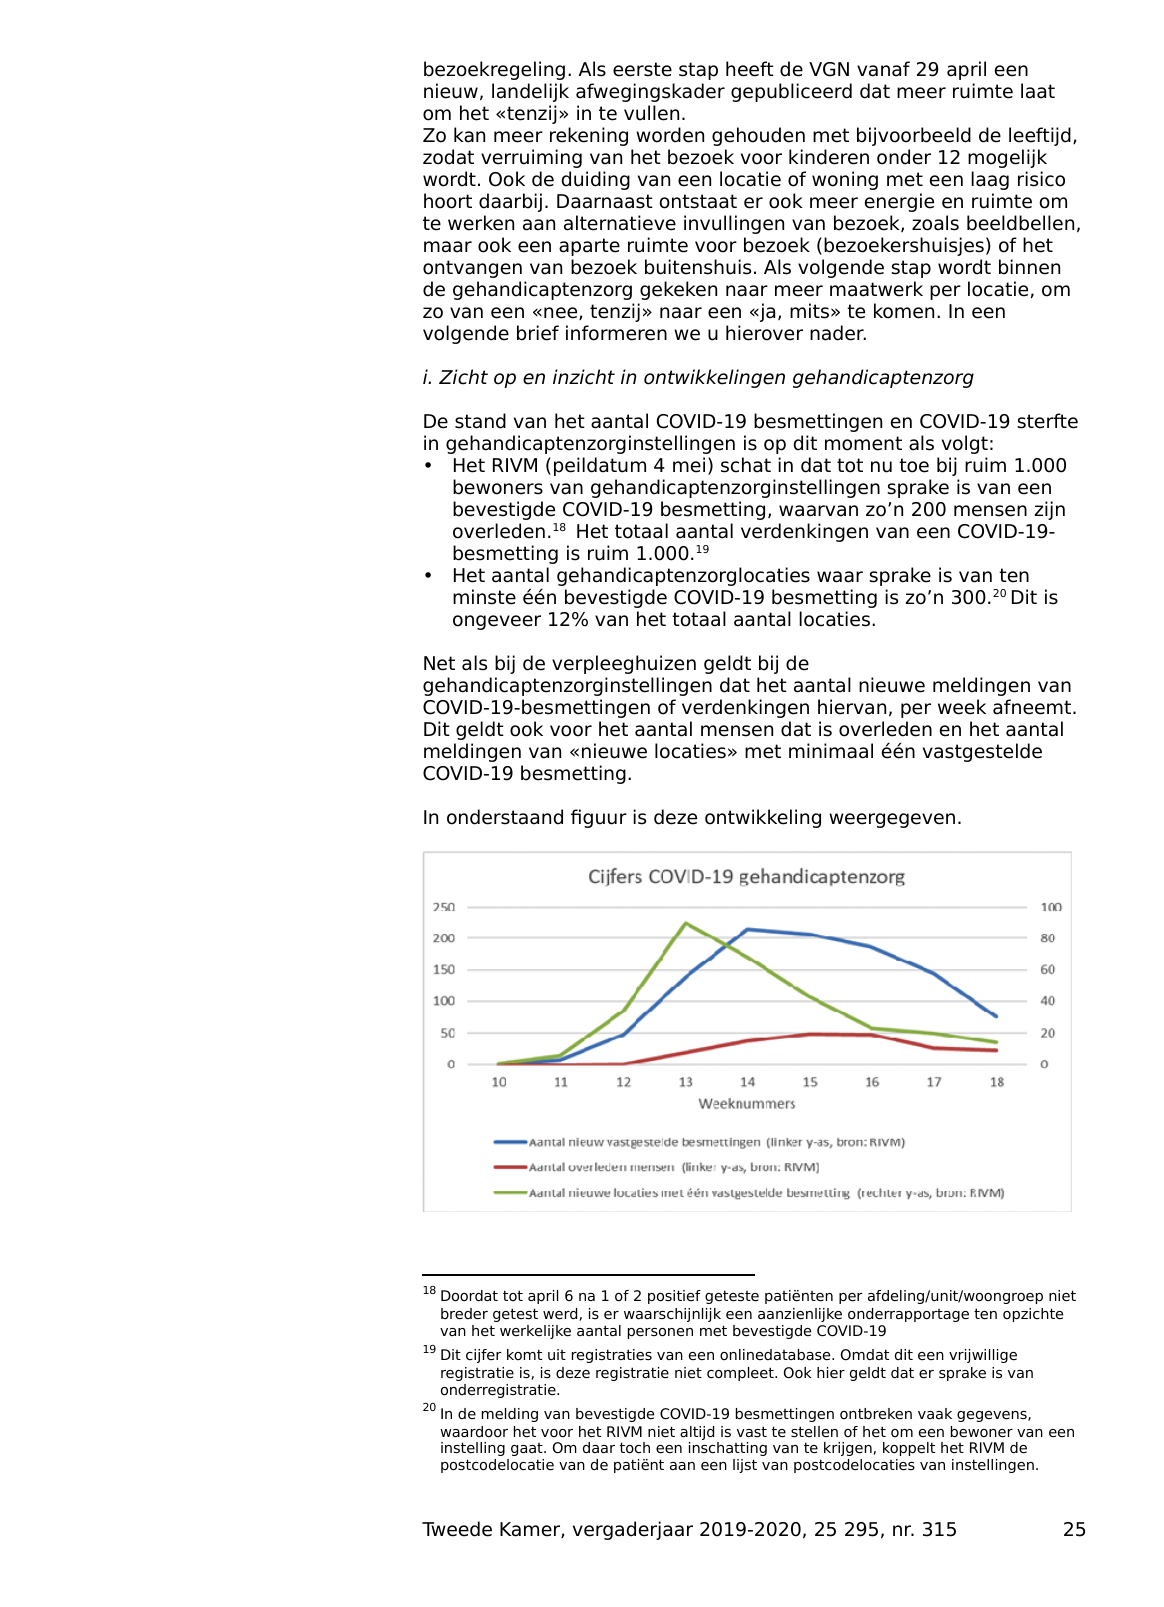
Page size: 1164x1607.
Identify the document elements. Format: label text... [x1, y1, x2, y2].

text Zo kan meer rekening worden gehouden met bijvoorbeeld de leeftijd, zodat verruiming van het bezoek voor kinderen onder 12 mogelijk wordt. Ook de duiding van een locatie of woning met een laag risico hoort daarbij. Daarnaast ontstaat er ook meer energie en ruimte om te werken aan alternatieve invullingen van bezoek, zoals beeldbellen, maar ook een aparte ruimte voor bezoek (bezoekershuisjes) of het ontvangen van bezoek buitenshuis. Als volgende stap wordt binnen de gehandicaptenzorg gekeken naar meer maatwerk per locatie, om zo van een «nee, tenzij» naar een «ja, mits» te komen. In een volgende brief informeren we u hierover nader. [422, 125, 1087, 345]
picture [422, 851, 1072, 1212]
text Doordat tot april 6 na 1 of 2 positief geteste patiënten per afdeling/unit/woongroep niet breder getest werd, is er waarschijnlijk een aanzienlijke onderrapportage ten opzichte van het werkelijke aantal personen met bevestigde COVID-19 [422, 1284, 1087, 1340]
text • Het aantal gehandicaptenzorglocaties waar sprake is van ten minste één bevestigde COVID-19 besmetting is zo’n 300.Dit is ongeveer 12% van het totaal aantal locaties. [422, 565, 1087, 631]
text In onderstaand figuur is deze ontwikkeling weergegeven. [422, 807, 1087, 829]
text Dit cijfer komt uit registraties van een onlinedatabase. Omdat dit een vrijwillige registratie is, is deze registratie niet compleet. Ook hier geldt dat er sprake is van onderregistratie. [422, 1343, 1087, 1399]
text • Het RIVM (peildatum 4 mei) schat in dat tot nu toe bij ruim 1.000 bewoners van gehandicaptenzorginstellingen sprake is van een bevestigde COVID-19 besmetting, waarvan zo’n 200 mensen zijn overleden. Het totaal aantal verdenkingen van een COVID-19-besmetting is ruim 1.000. [422, 455, 1087, 565]
text Net als bij de verpleeghuizen geldt bij de gehandicaptenzorginstellingen dat het aantal nieuwe meldingen van COVID-19-besmettingen of verdenkingen hiervan, per week afneemt. Dit geldt ook voor het aantal mensen dat is overleden en het aantal meldingen van «nieuwe locaties» met minimaal één vastgestelde COVID-19 besmetting. [422, 653, 1087, 785]
text In de melding van bevestigde COVID-19 besmettingen ontbreken vaak gegevens, waardoor het voor het RIVM niet altijd is vast te stellen of het om een bewoner van een instelling gaat. Om daar toch een inschatting van te krijgen, koppelt het RIVM de postcodelocatie van de patiënt aan een lijst van postcodelocaties van instellingen. [422, 1402, 1087, 1474]
subtitle i. Zicht op en inzicht in ontwikkelingen gehandicaptenzorg [422, 367, 1087, 389]
text De stand van het aantal COVID-19 besmettingen en COVID-19 sterfte in gehandicaptenzorginstellingen is op dit moment als volgt: [422, 411, 1087, 455]
text bezoekregeling. Als eerste stap heeft de VGN vanaf 29 april een nieuw, landelijk afwegingskader gepubliceerd dat meer ruimte laat om het «tenzij» in te vullen. [422, 59, 1087, 125]
